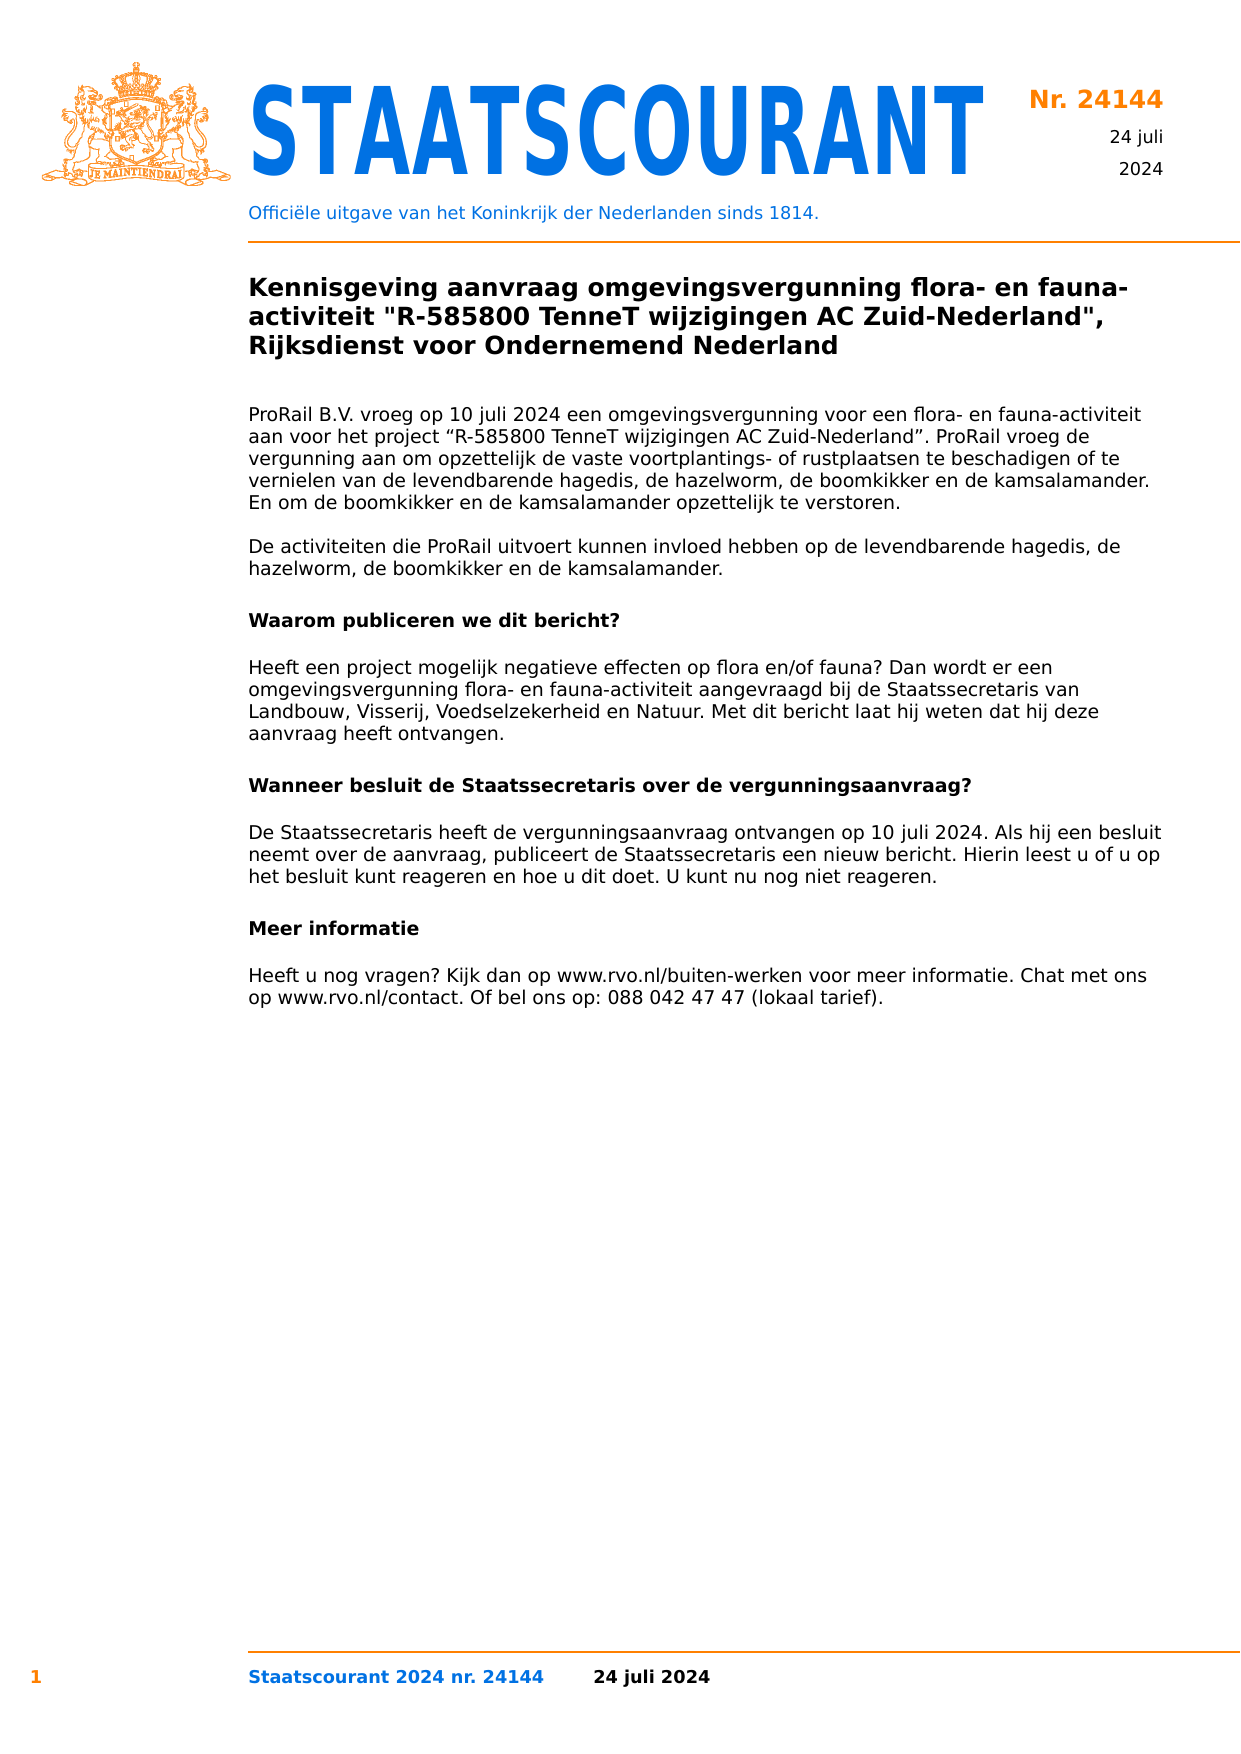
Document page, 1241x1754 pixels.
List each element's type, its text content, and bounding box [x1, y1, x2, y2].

table_header Nr. 24144 [998, 62, 1240, 121]
table_cell 24 juli [998, 121, 1240, 153]
text Heeft u nog vragen? Kijk dan op www.rvo.nl/buiten-werken voor meer informatie. Chat met ons op www.rvo.nl/contact. Of bel ons op: 088 042 47 47 (lokaal tarief). [248, 965, 1163, 1009]
subtitle Kennisgeving aanvraag omgevingsvergunning flora- en fauna-activiteit "R-585800 TenneT wijzigingen AC Zuid-Nederland", Rijksdienst voor Ondernemend Nederland [248, 273, 1163, 361]
text De activiteiten die ProRail uitvoert kunnen invloed hebben op de levendbarende hagedis, de hazelworm, de boomkikker en de kamsalamander. [248, 536, 1163, 580]
subtitle Wanneer besluit de Staatssecretaris over de vergunningsaanvraag? [248, 775, 1163, 797]
subtitle Waarom publiceren we dit bericht? [248, 610, 1163, 632]
table_header [25, 62, 248, 241]
text Heeft een project mogelijk negatieve effecten op flora en/of fauna? Dan wordt er een omgevingsvergunning flora- en fauna-activiteit aangevraagd bij de Staatssecretaris van Landbouw, Visserij, Voedselzekerheid en Natuur. Met dit bericht laat hij weten dat hij deze aanvraag heeft ontvangen. [248, 657, 1163, 745]
text De Staatssecretaris heeft de vergunningsaanvraag ontvangen op 10 juli 2024. Als hij een besluit neemt over de aanvraag, publiceert de Staatssecretaris een nieuw bericht. Hierin leest u of u op het besluit kunt reageren en hoe u dit doet. U kunt nu nog niet reageren. [248, 822, 1163, 888]
table_header STAATSCOURANT [248, 62, 998, 203]
table_cell 2024 [998, 153, 1240, 203]
table_cell Officiële uitgave van het Koninkrijk der Nederlanden sinds 1814. [248, 203, 1240, 241]
picture [41, 62, 231, 186]
text ProRail B.V. vroeg op 10 juli 2024 een omgevingsvergunning voor een flora- en fauna-activiteit aan voor het project “R-585800 TenneT wijzigingen AC Zuid-Nederland”. ProRail vroeg de vergunning aan om opzettelijk de vaste voortplantings- of rustplaatsen te beschadigen of te vernielen van de levendbarende hagedis, de hazelworm, de boomkikker en de kamsalamander. En om de boomkikker en de kamsalamander opzettelijk te verstoren. [248, 404, 1163, 514]
subtitle Meer informatie [248, 918, 1163, 940]
